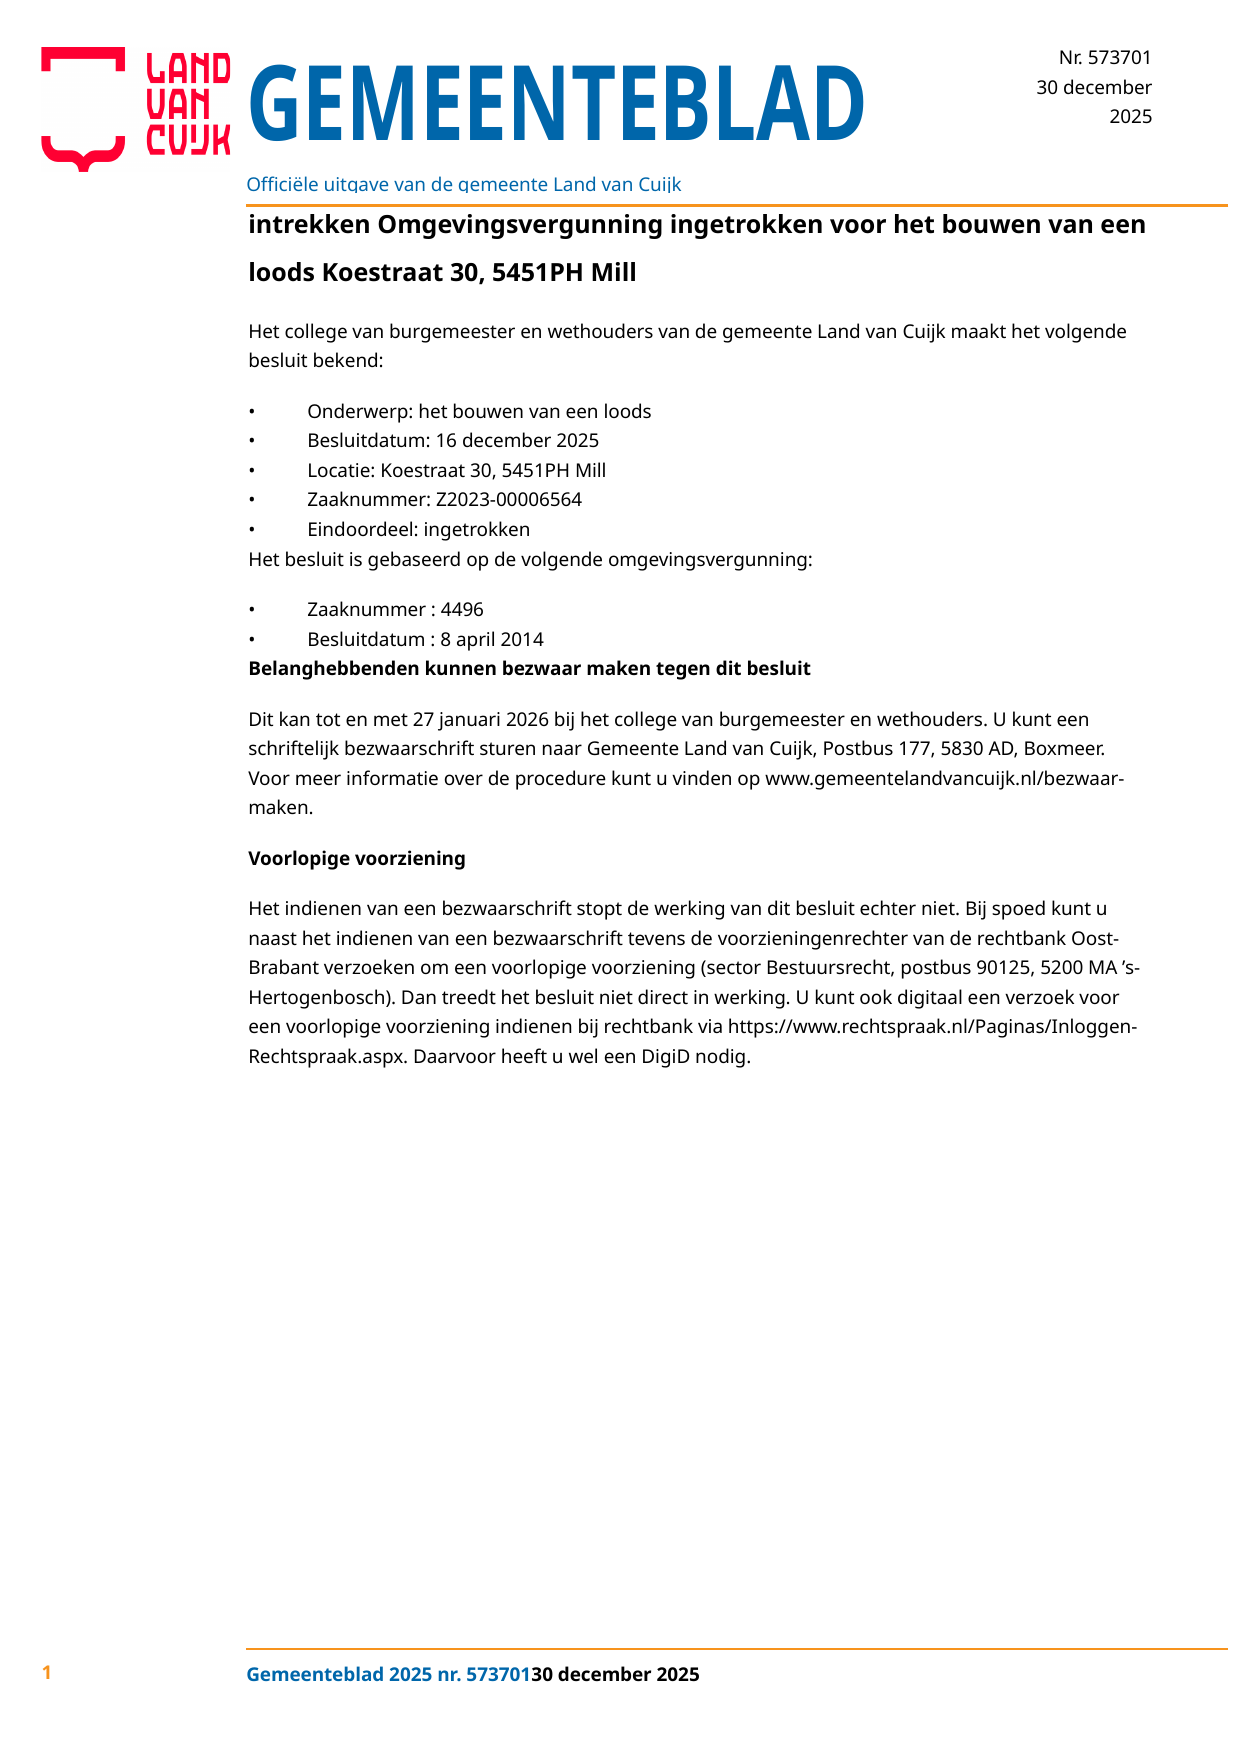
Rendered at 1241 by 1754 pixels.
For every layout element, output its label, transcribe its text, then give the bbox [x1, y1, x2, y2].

text intrekken Omgevingsvergunning ingetrokken voor het bouwen van een loods Koestraat 30, 5451PH Mill [248, 207, 1152, 288]
list Onderwerp: het bouwen van een loods [248, 398, 1152, 424]
list Besluitdatum: 16 december 2025 [248, 427, 1152, 453]
text Voorlopige voorziening [248, 845, 1152, 871]
list Zaaknummer: Z2023-00006564 [248, 487, 1152, 512]
text Het indienen van een bezwaarschrift stopt de werking van dit besluit echter niet. Bij spoed kunt u naast het indienen van een bezwaarschrift tevens de voorzieningenrechter van de rechtbank Oost-Brabant verzoeken om een voorlopige voorziening (sector Bestuursrecht, postbus 90125, 5200 MA ’s-Hertogenbosch). Dan treedt het besluit niet direct in werking. U kunt ook digitaal een verzoek voor een voorlopige voorziening indienen bij rechtbank via https://www.rechtspraak.nl/Paginas/Inloggen-Rechtspraak.aspx. Daarvoor heeft u wel een DigiD nodig. [248, 895, 1152, 1069]
text Belanghebbenden kunnen bezwaar maken tegen dit besluit [248, 655, 1152, 681]
text Het besluit is gebaseerd op de volgende omgevingsvergunning: [248, 546, 1152, 572]
picture [41, 47, 231, 172]
list Eindoordeel: ingetrokken [248, 516, 1152, 542]
list Zaaknummer : 4496 [248, 596, 1152, 622]
text Dit kan tot en met 27 januari 2026 bij het college van burgemeester en wethouders. U kunt een schriftelijk bezwaarschrift sturen naar Gemeente Land van Cuijk, Postbus 177, 5830 AD, Boxmeer. Voor meer informatie over de procedure kunt u vinden op www.gemeentelandvancuijk.nl/bezwaar-maken. [248, 706, 1152, 820]
text Het college van burgemeester en wethouders van de gemeente Land van Cuijk maakt het volgende besluit bekend: [248, 318, 1152, 373]
list Besluitdatum : 8 april 2014 [248, 626, 1152, 652]
list Locatie: Koestraat 30, 5451PH Mill [248, 457, 1152, 483]
